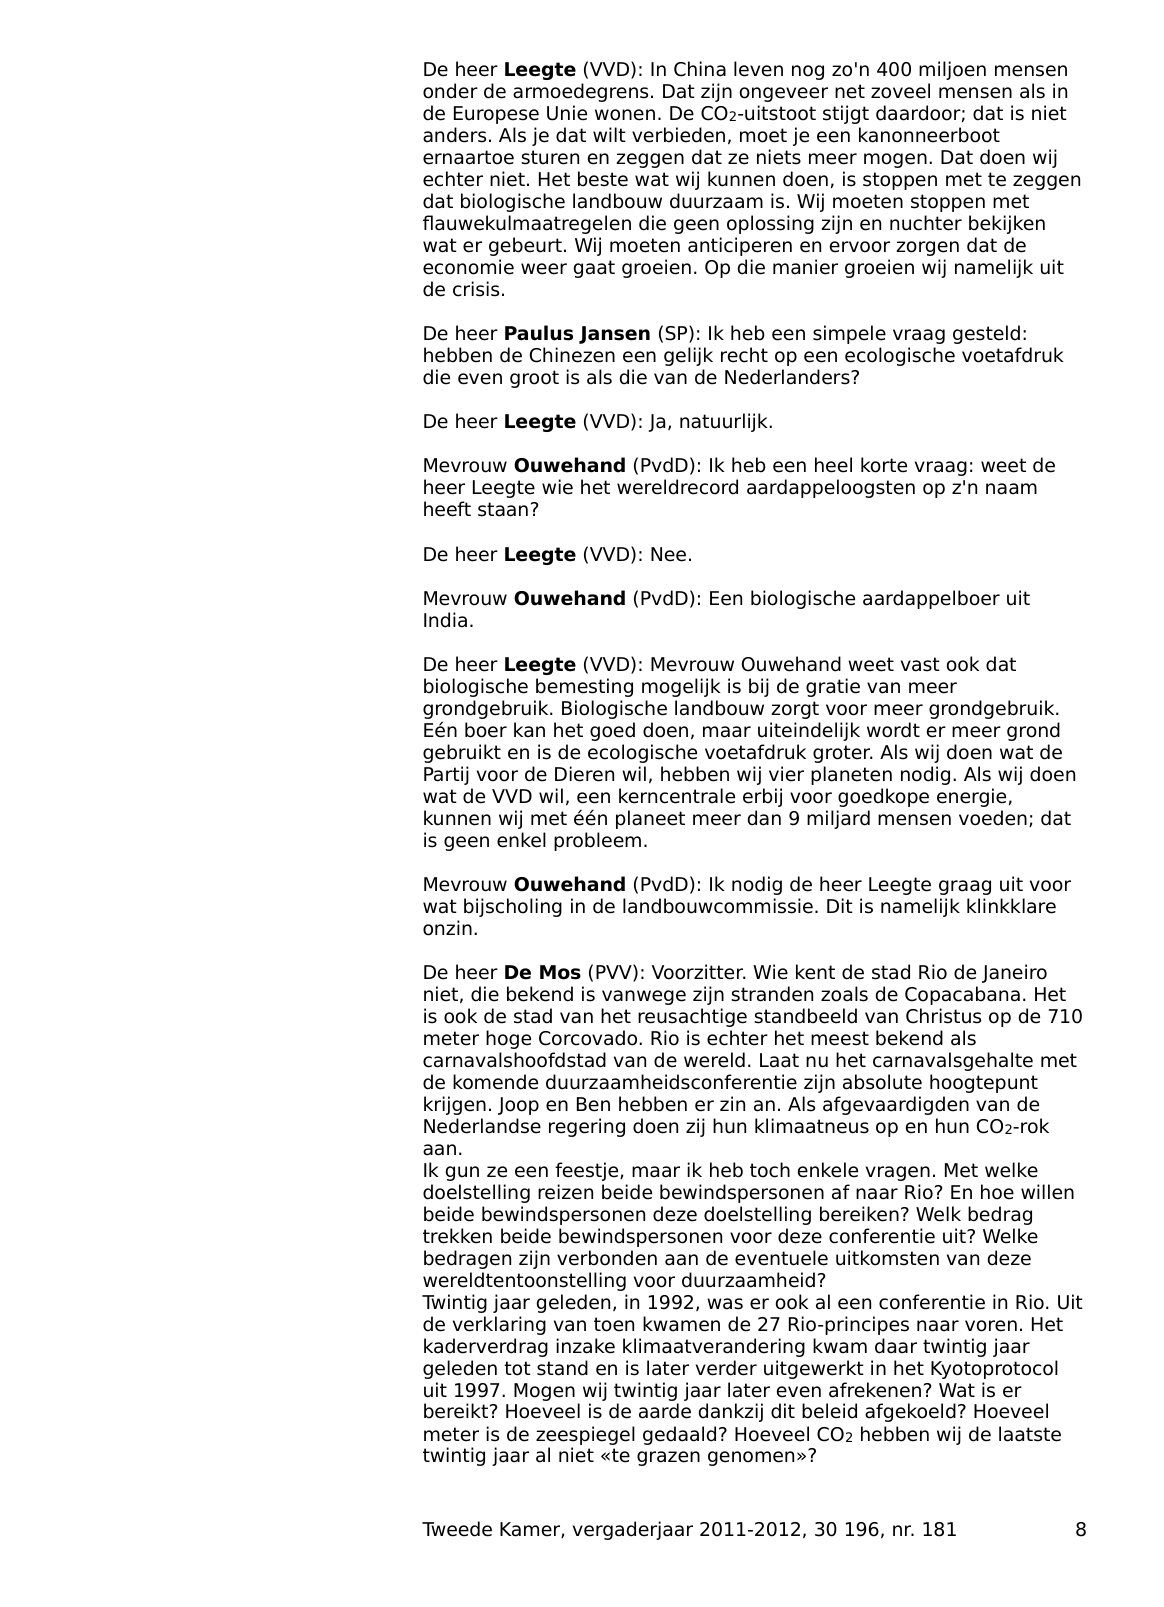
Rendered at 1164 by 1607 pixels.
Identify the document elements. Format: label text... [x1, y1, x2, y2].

text De heer Leegte (VVD): Nee. [422, 543, 1087, 565]
text Ik gun ze een feestje, maar ik heb toch enkele vragen. Met welke doelstelling reizen beide bewindspersonen af naar Rio? En hoe willen beide bewindspersonen deze doelstelling bereiken? Welk bedrag trekken beide bewindspersonen voor deze conferentie uit? Welke bedragen zijn verbonden aan de eventuele uitkomsten van deze wereldtentoonstelling voor duurzaamheid? [422, 1160, 1087, 1292]
text Mevrouw Ouwehand (PvdD): Ik heb een heel korte vraag: weet de heer Leegte wie het wereldrecord aardappeloogsten op z'n naam heeft staan? [422, 455, 1087, 521]
text De heer De Mos (PVV): Voorzitter. Wie kent de stad Rio de Janeiro niet, die bekend is vanwege zijn stranden zoals de Copacabana. Het is ook de stad van het reusachtige standbeeld van Christus op de 710 meter hoge Corcovado. Rio is echter het meest bekend als carnavalshoofdstad van de wereld. Laat nu het carnavalsgehalte met de komende duurzaamheidsconferentie zijn absolute hoogtepunt krijgen. Joop en Ben hebben er zin an. Als afgevaardigden van de Nederlandse regering doen zij hun klimaatneus op en hun CO2-rok aan. [422, 962, 1087, 1160]
text De heer Paulus Jansen (SP): Ik heb een simpele vraag gesteld: hebben de Chinezen een gelijk recht op een ecologische voetafdruk die even groot is als die van de Nederlanders? [422, 323, 1087, 389]
text De heer Leegte (VVD): Mevrouw Ouwehand weet vast ook dat biologische bemesting mogelijk is bij de gratie van meer grondgebruik. Biologische landbouw zorgt voor meer grondgebruik. Eén boer kan het goed doen, maar uiteindelijk wordt er meer grond gebruikt en is de ecologische voetafdruk groter. Als wij doen wat de Partij voor de Dieren wil, hebben wij vier planeten nodig. Als wij doen wat de VVD wil, een kerncentrale erbij voor goedkope energie, kunnen wij met één planeet meer dan 9 miljard mensen voeden; dat is geen enkel probleem. [422, 654, 1087, 852]
text De heer Leegte (VVD): Ja, natuurlijk. [422, 411, 1087, 433]
text De heer Leegte (VVD): In China leven nog zo'n 400 miljoen mensen onder de armoedegrens. Dat zijn ongeveer net zoveel mensen als in de Europese Unie wonen. De CO2-uitstoot stijgt daardoor; dat is niet anders. Als je dat wilt verbieden, moet je een kanonneerboot ernaartoe sturen en zeggen dat ze niets meer mogen. Dat doen wij echter niet. Het beste wat wij kunnen doen, is stoppen met te zeggen dat biologische landbouw duurzaam is. Wij moeten stoppen met flauwekulmaatregelen die geen oplossing zijn en nuchter bekijken wat er gebeurt. Wij moeten anticiperen en ervoor zorgen dat de economie weer gaat groeien. Op die manier groeien wij namelijk uit de crisis. [422, 59, 1087, 301]
text Mevrouw Ouwehand (PvdD): Ik nodig de heer Leegte graag uit voor wat bijscholing in de landbouwcommissie. Dit is namelijk klinkklare onzin. [422, 874, 1087, 940]
text Twintig jaar geleden, in 1992, was er ook al een conferentie in Rio. Uit de verklaring van toen kwamen de 27 Rio-principes naar voren. Het kaderverdrag inzake klimaatverandering kwam daar twintig jaar geleden tot stand en is later verder uitgewerkt in het Kyotoprotocol uit 1997. Mogen wij twintig jaar later even afrekenen? Wat is er bereikt? Hoeveel is de aarde dankzij dit beleid afgekoeld? Hoeveel meter is de zeespiegel gedaald? Hoeveel CO2 hebben wij de laatste twintig jaar al niet «te grazen genomen»? [422, 1292, 1087, 1467]
text Mevrouw Ouwehand (PvdD): Een biologische aardappelboer uit India. [422, 588, 1087, 632]
